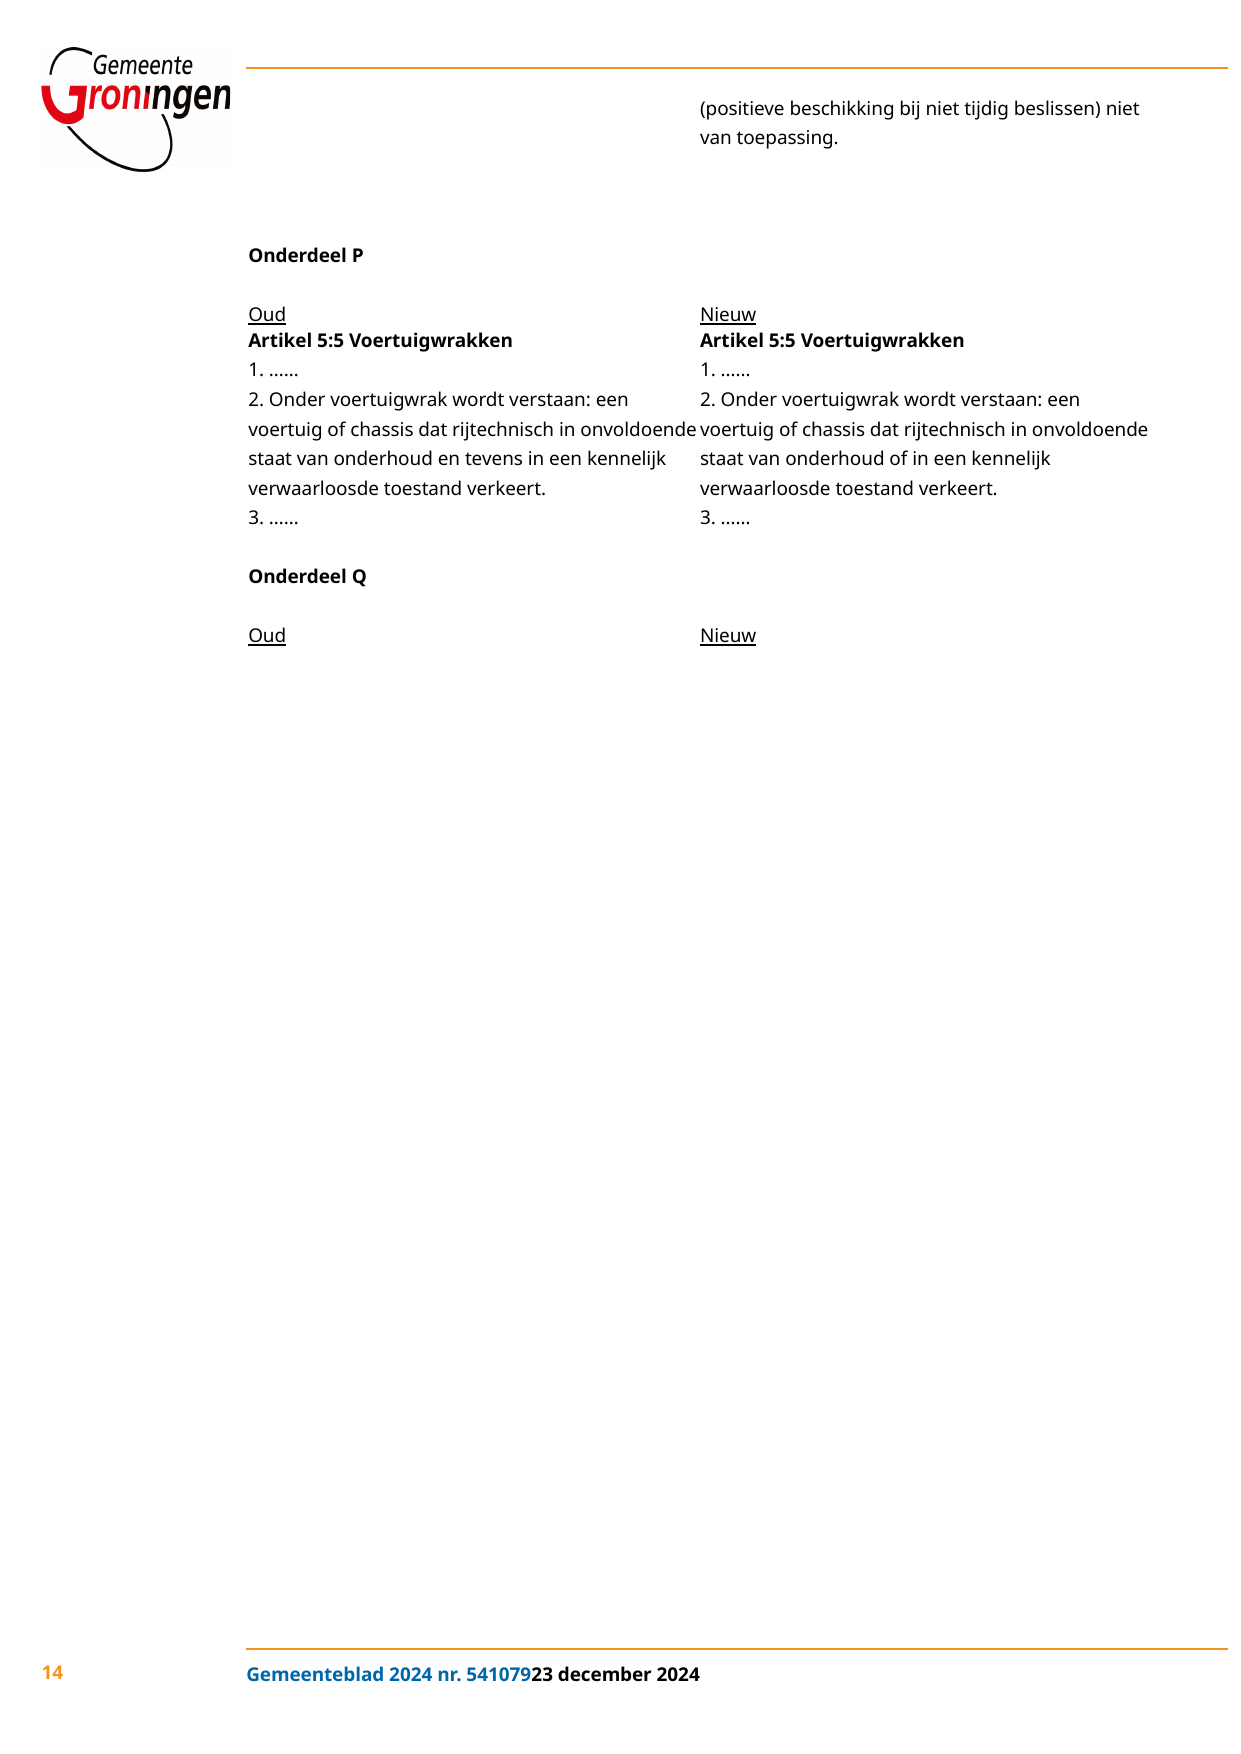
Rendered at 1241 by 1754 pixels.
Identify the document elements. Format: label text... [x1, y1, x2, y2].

table_cell Artikel 5:5 Voertuigwrakken 1. …… 2. Onder voertuigwrak wordt verstaan: een voertuig of chassis dat rijtechnisch in onvoldoende staat van onderhoud en tevens in een kennelijk verwaarloosde toestand verkeert. 3. …… [248, 327, 700, 530]
table_cell Artikel 5:5 Voertuigwrakken 1. …… 2. Onder voertuigwrak wordt verstaan: een voertuig of chassis dat rijtechnisch in onvoldoende staat van onderhoud of in een kennelijk verwaarloosde toestand verkeert. 3. …… [700, 327, 1152, 530]
text Onderdeel Q [248, 563, 1152, 589]
text Onderdeel P [248, 242, 1152, 268]
table_cell [248, 95, 700, 180]
table_cell (positieve beschikking bij niet tijdig beslissen) niet van toepassing. [700, 95, 1152, 180]
table_header Oud [248, 623, 700, 648]
table_header Nieuw [700, 623, 1152, 648]
table_header Nieuw [700, 301, 1152, 327]
table_header Oud [248, 301, 700, 327]
picture [41, 47, 231, 172]
